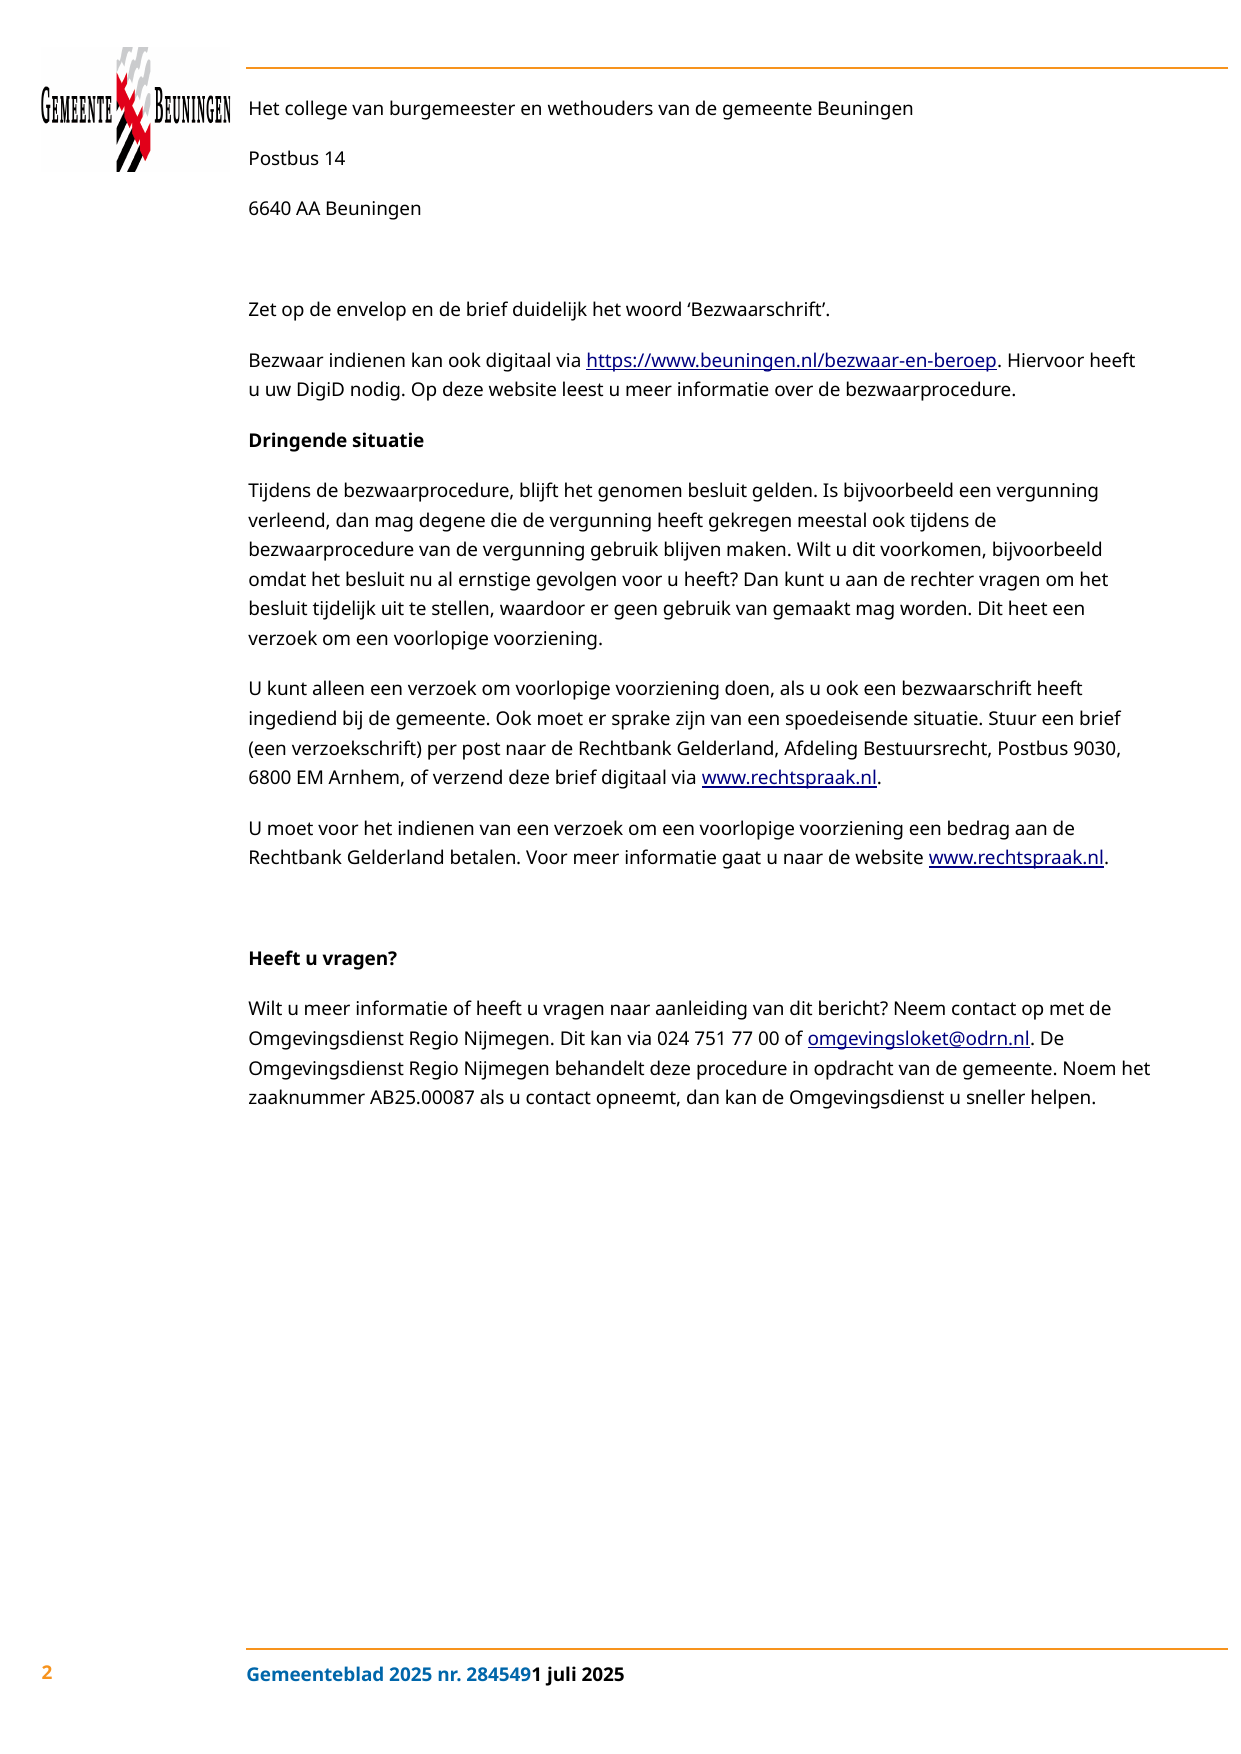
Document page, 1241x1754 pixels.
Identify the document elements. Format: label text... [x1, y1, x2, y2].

text Tijdens de bezwaarprocedure, blijft het genomen besluit gelden. Is bijvoorbeeld een vergunning verleend, dan mag degene die de vergunning heeft gekregen meestal ook tijdens de bezwaarprocedure van de vergunning gebruik blijven maken. Wilt u dit voorkomen, bijvoorbeeld omdat het besluit nu al ernstige gevolgen voor u heeft? Dan kunt u aan de rechter vragen om het besluit tijdelijk uit te stellen, waardoor er geen gebruik van gemaakt mag worden. Dit heet een verzoek om een voorlopige voorziening. [248, 477, 1152, 651]
text Postbus 14 [248, 145, 1152, 171]
text Zet op de envelop en de brief duidelijk het woord ‘Bezwaarschrift’. [248, 296, 1152, 322]
text Bezwaar indienen kan ook digitaal via https://www.beuningen.nl/bezwaar-en-beroep. Hiervoor heeft u uw DigiD nodig. Op deze website leest u meer informatie over de bezwaarprocedure. [248, 347, 1152, 402]
text U kunt alleen een verzoek om voorlopige voorziening doen, als u ook een bezwaarschrift heeft ingediend bij de gemeente. Ook moet er sprake zijn van een spoedeisende situatie. Stuur een brief (een verzoekschrift) per post naar de Rechtbank Gelderland, Afdeling Bestuursrecht, Postbus 9030, 6800 EM Arnhem, of verzend deze brief digitaal via www.rechtspraak.nl. [248, 676, 1152, 790]
picture [41, 47, 231, 172]
text Heeft u vragen? [248, 945, 1152, 971]
text 6640 AA Beuningen [248, 196, 1152, 221]
text U moet voor het indienen van een verzoek om een voorlopige voorziening een bedrag aan de Rechtbank Gelderland betalen. Voor meer informatie gaat u naar de website www.rechtspraak.nl. [248, 815, 1152, 870]
text Dringende situatie [248, 427, 1152, 453]
text Wilt u meer informatie of heeft u vragen naar aanleiding van dit bericht? Neem contact op met de Omgevingsdienst Regio Nijmegen. Dit kan via 024 751 77 00 of omgevingsloket@odrn.nl. De Omgevingsdienst Regio Nijmegen behandelt deze procedure in opdracht van de gemeente. Noem het zaaknummer AB25.00087 als u contact opneemt, dan kan de Omgevingsdienst u sneller helpen. [248, 996, 1152, 1110]
text Het college van burgemeester en wethouders van de gemeente Beuningen [248, 95, 1152, 121]
